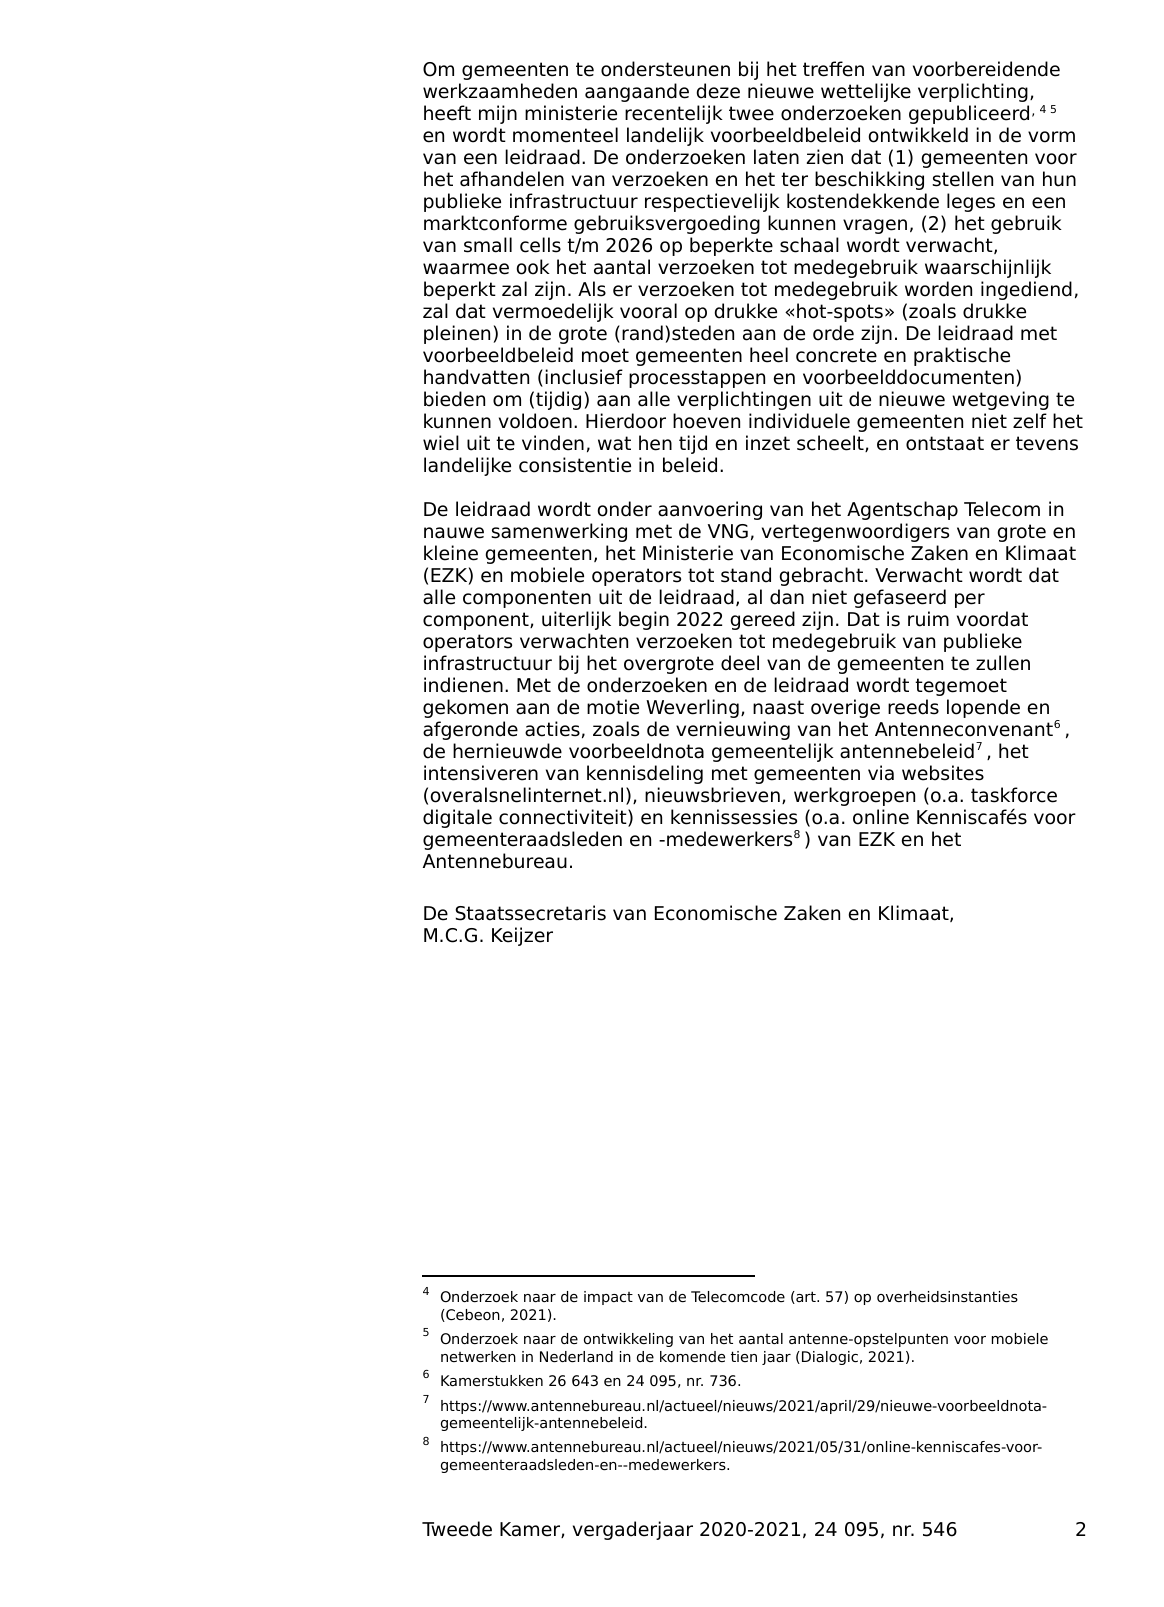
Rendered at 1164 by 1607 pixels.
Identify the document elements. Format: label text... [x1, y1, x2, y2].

text Onderzoek naar de ontwikkeling van het aantal antenne-opstelpunten voor mobiele netwerken in Nederland in de komende tien jaar (Dialogic, 2021). [422, 1327, 1087, 1366]
text De leidraad wordt onder aanvoering van het Agentschap Telecom in nauwe samenwerking met de VNG, vertegenwoordigers van grote en kleine gemeenten, het Ministerie van Economische Zaken en Klimaat (EZK) en mobiele operators tot stand gebracht. Verwacht wordt dat alle componenten uit de leidraad, al dan niet gefaseerd per component, uiterlijk begin 2022 gereed zijn. Dat is ruim voordat operators verwachten verzoeken tot medegebruik van publieke infrastructuur bij het overgrote deel van de gemeenten te zullen indienen. Met de onderzoeken en de leidraad wordt tegemoet gekomen aan de motie Weverling, naast overige reeds lopende en afgeronde acties, zoals de vernieuwing van het Antenneconvenant, de hernieuwde voorbeeldnota gemeentelijk antennebeleid, het intensiveren van kennisdeling met gemeenten via websites (overalsnelinternet.nl), nieuwsbrieven, werkgroepen (o.a. taskforce digitale connectiviteit) en kennissessies (o.a. online Kenniscafés voor gemeenteraadsleden en -medewerkers) van EZK en het Antennebureau. [422, 499, 1087, 872]
text Kamerstukken 26 643 en 24 095, nr. 736. [422, 1368, 1087, 1391]
text De Staatssecretaris van Economische Zaken en Klimaat, M.C.G. Keijzer [422, 902, 1087, 946]
text https://www.antennebureau.nl/actueel/nieuws/2021/april/29/nieuwe-voorbeeldnota-gemeentelijk-antennebeleid. [422, 1393, 1087, 1432]
text Onderzoek naar de impact van de Telecomcode (art. 57) op overheidsinstanties (Cebeon, 2021). [422, 1285, 1087, 1324]
text https://www.antennebureau.nl/actueel/nieuws/2021/05/31/online-kenniscafes-voor-gemeenteraadsleden-en--medewerkers. [422, 1435, 1087, 1474]
text Om gemeenten te ondersteunen bij het treffen van voorbereidende werkzaamheden aangaande deze nieuwe wettelijke verplichting, heeft mijn ministerie recentelijk twee onderzoeken gepubliceerd, en wordt momenteel landelijk voorbeeldbeleid ontwikkeld in de vorm van een leidraad. De onderzoeken laten zien dat (1) gemeenten voor het afhandelen van verzoeken en het ter beschikking stellen van hun publieke infrastructuur respectievelijk kostendekkende leges en een marktconforme gebruiksvergoeding kunnen vragen, (2) het gebruik van small cells t/m 2026 op beperkte schaal wordt verwacht, waarmee ook het aantal verzoeken tot medegebruik waarschijnlijk beperkt zal zijn. Als er verzoeken tot medegebruik worden ingediend, zal dat vermoedelijk vooral op drukke «hot-spots» (zoals drukke pleinen) in de grote (rand)steden aan de orde zijn. De leidraad met voorbeeldbeleid moet gemeenten heel concrete en praktische handvatten (inclusief processtappen en voorbeelddocumenten) bieden om (tijdig) aan alle verplichtingen uit de nieuwe wetgeving te kunnen voldoen. Hierdoor hoeven individuele gemeenten niet zelf het wiel uit te vinden, wat hen tijd en inzet scheelt, en ontstaat er tevens landelijke consistentie in beleid. [422, 59, 1087, 477]
